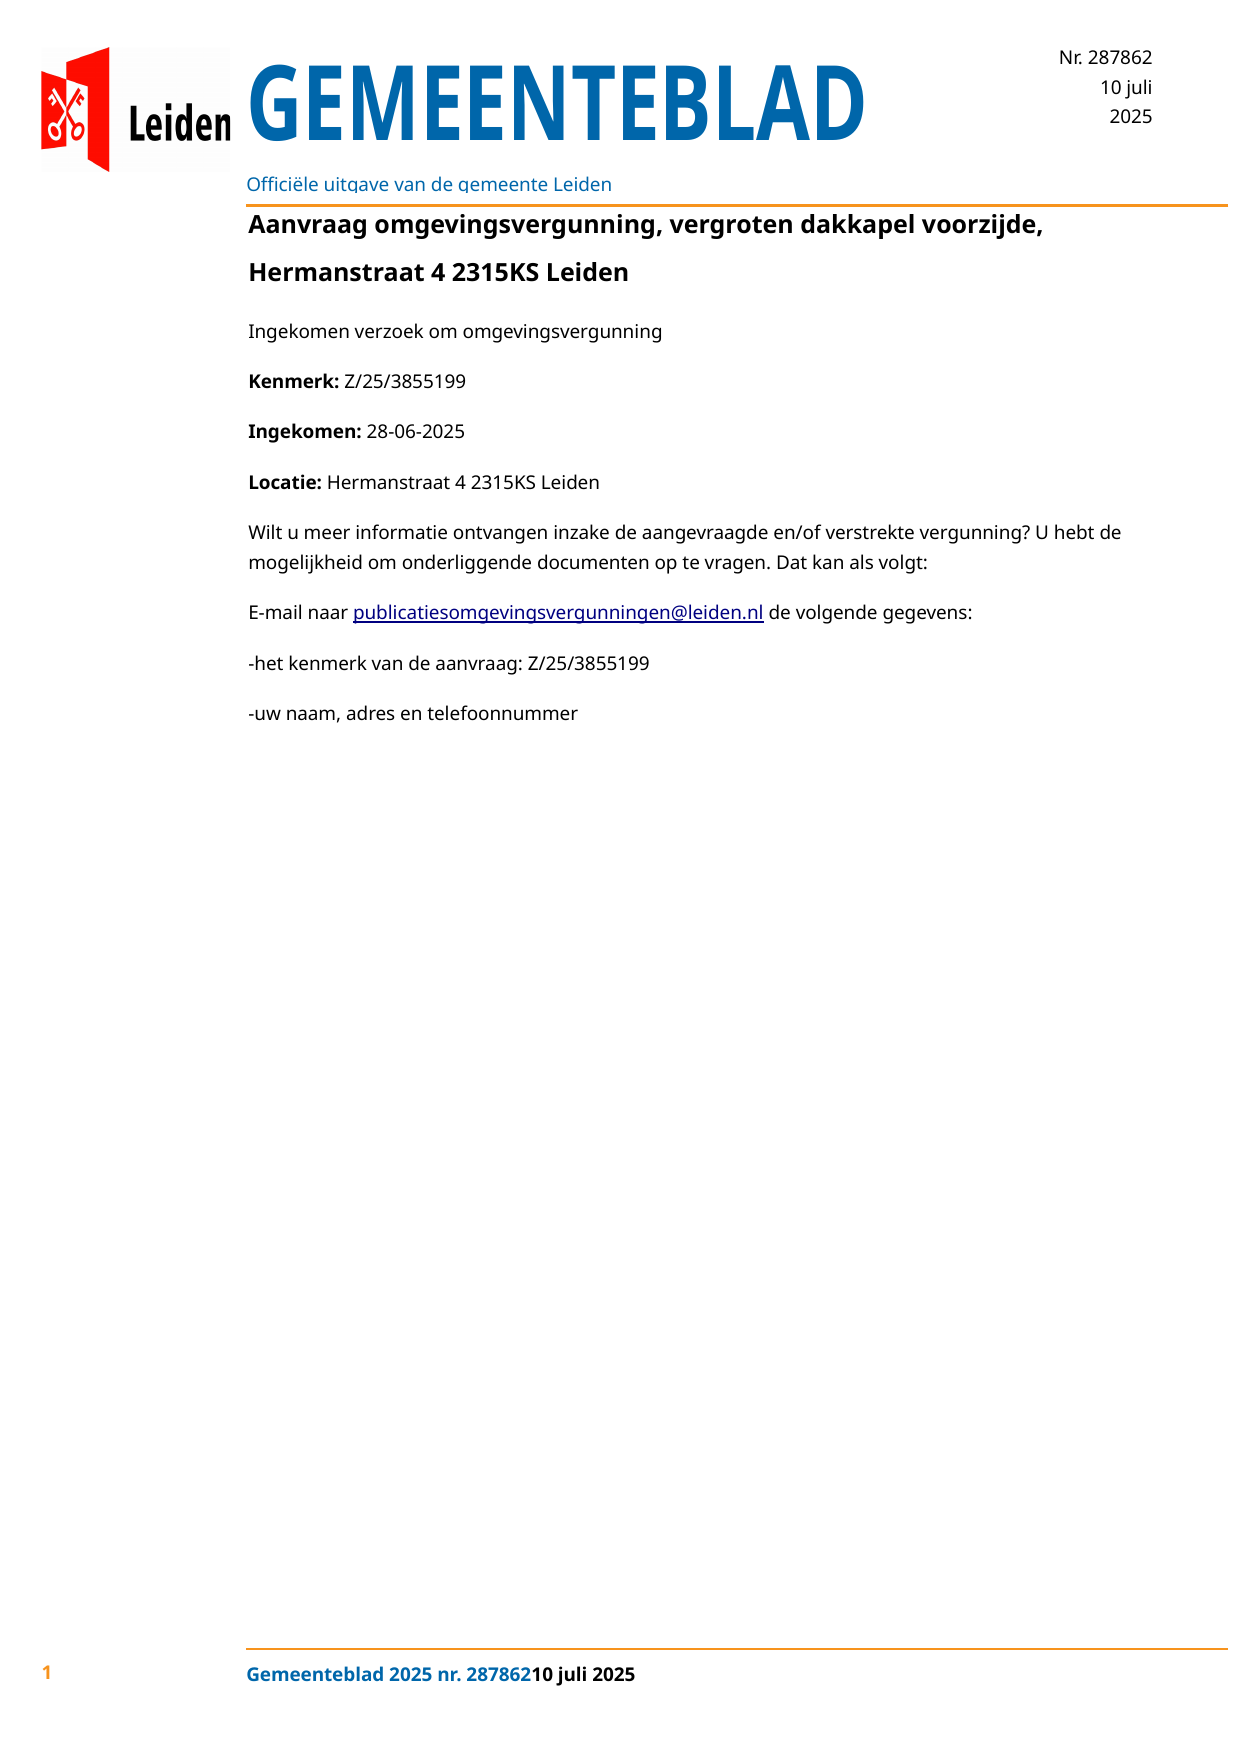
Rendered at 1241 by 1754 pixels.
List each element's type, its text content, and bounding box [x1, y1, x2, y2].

text -uw naam, adres en telefoonnummer [248, 700, 1152, 726]
text Aanvraag omgevingsvergunning, vergroten dakkapel voorzijde, Hermanstraat 4 2315KS Leiden [248, 207, 1152, 288]
text -het kenmerk van de aanvraag: Z/25/3855199 [248, 650, 1152, 676]
text Wilt u meer informatie ontvangen inzake de aangevraagde en/of verstrekte vergunning? U hebt de mogelijkheid om onderliggende documenten op te vragen. Dat kan als volgt: [248, 519, 1152, 575]
text Ingekomen: 28-06-2025 [248, 419, 1152, 444]
text Locatie: Hermanstraat 4 2315KS Leiden [248, 469, 1152, 495]
picture [41, 47, 231, 172]
text E-mail naar publicatiesomgevingsvergunningen@leiden.nl de volgende gegevens: [248, 599, 1152, 625]
text Ingekomen verzoek om omgevingsvergunning [248, 318, 1152, 344]
text Kenmerk: Z/25/3855199 [248, 368, 1152, 394]
